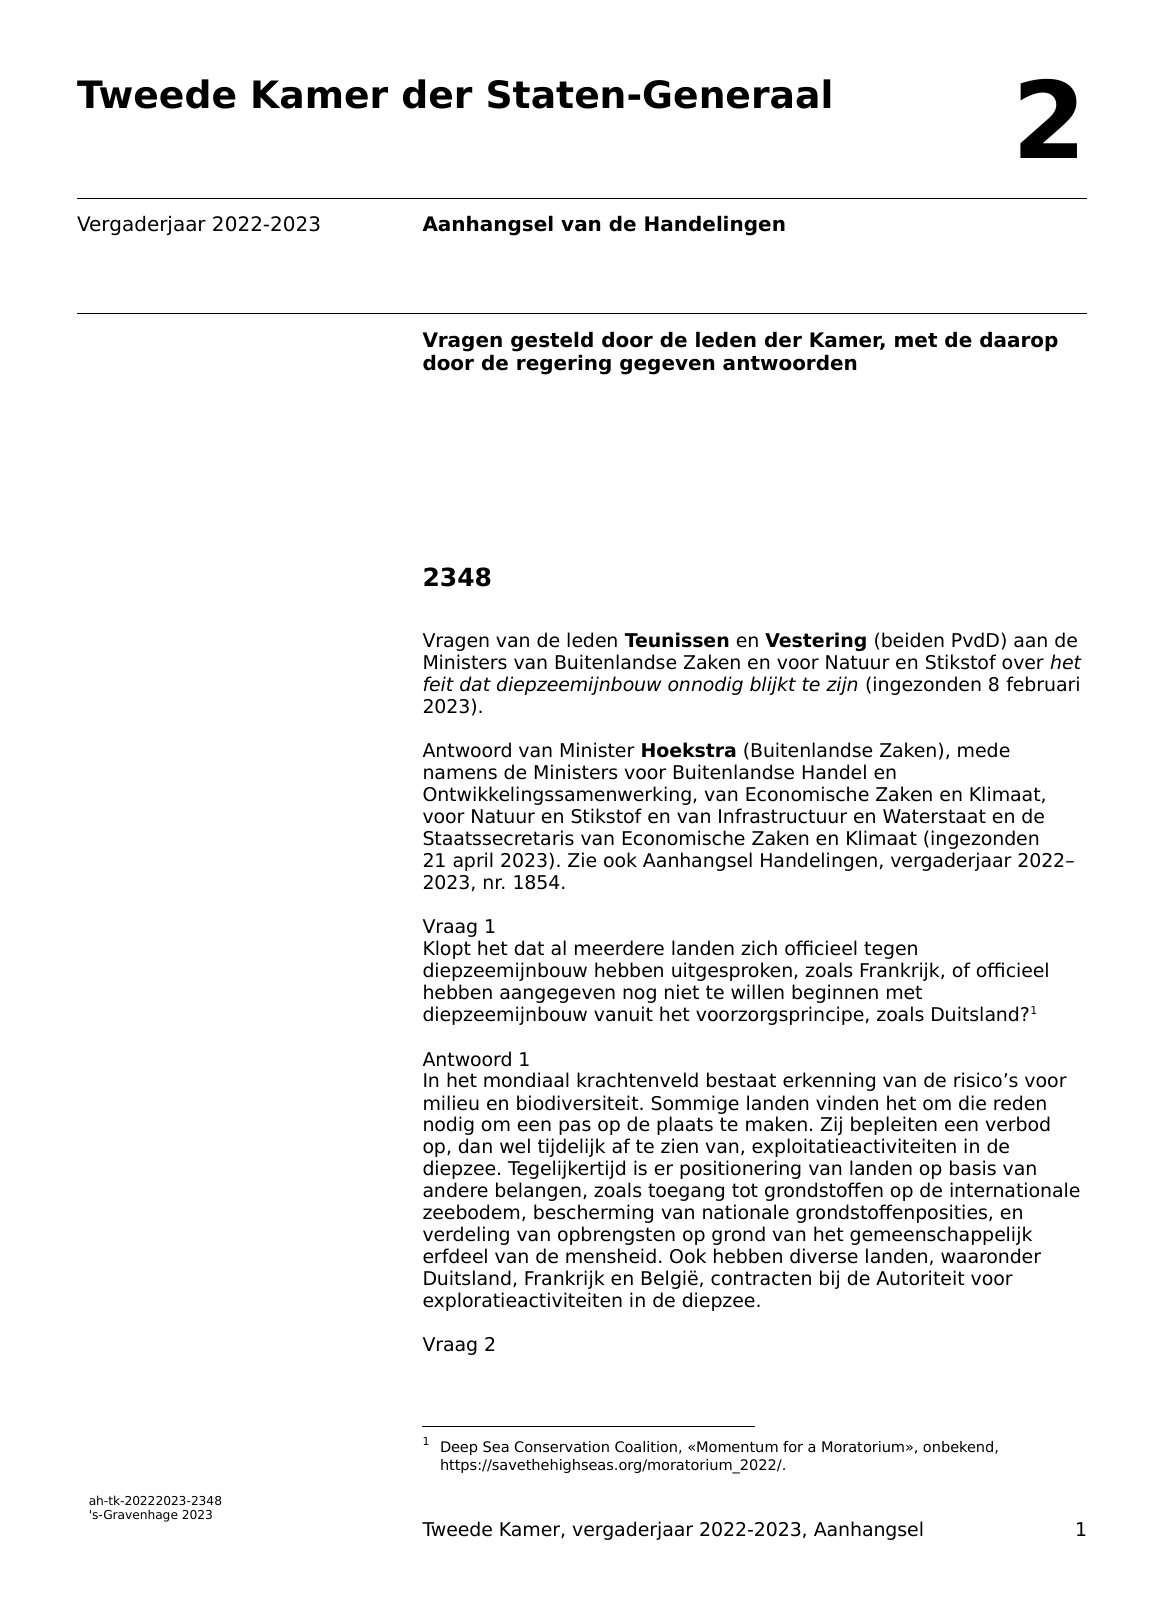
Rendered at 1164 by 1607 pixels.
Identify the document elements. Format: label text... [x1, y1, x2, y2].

text 2348 [422, 563, 1087, 592]
text ah-tk-20222023-2348 [88, 1494, 323, 1508]
table_cell Vragen gesteld door de leden der Kamer, met de daarop door de regering gegeven antwoorden [422, 314, 1087, 375]
text Antwoord 1 [422, 1048, 1087, 1070]
text Vraag 1 [422, 916, 1087, 938]
text Klopt het dat al meerdere landen zich officieel tegen diepzeemijnbouw hebben uitgesproken, zoals Frankrijk, of officieel hebben aangegeven nog niet te willen beginnen met diepzeemijnbouw vanuit het voorzorgsprincipe, zoals Duitsland? [422, 938, 1087, 1026]
table_cell [77, 314, 422, 375]
text Deep Sea Conservation Coalition, «Momentum for a Moratorium», onbekend, https://savethehighseas.org/moratorium_2022/. [422, 1435, 1087, 1474]
text Vraag 2 [422, 1334, 1087, 1356]
table_cell Aanhangsel van de Handelingen [422, 199, 1087, 313]
text Vragen van de leden Teunissen en Vestering (beiden PvdD) aan de Ministers van Buitenlandse Zaken en voor Natuur en Stikstof over het feit dat diepzeemijnbouw onnodig blijkt te zijn (ingezonden 8 februari 2023). [422, 630, 1087, 718]
text Antwoord van Minister Hoekstra (Buitenlandse Zaken), mede namens de Ministers voor Buitenlandse Handel en Ontwikkelingssamenwerking, van Economische Zaken en Klimaat, voor Natuur en Stikstof en van Infrastructuur en Waterstaat en de Staatssecretaris van Economische Zaken en Klimaat (ingezonden 21 april 2023). Zie ook Aanhangsel Handelingen, vergaderjaar 2022–2023, nr. 1854. [422, 740, 1087, 894]
text In het mondiaal krachtenveld bestaat erkenning van de risico’s voor milieu en biodiversiteit. Sommige landen vinden het om die reden nodig om een pas op de plaats te maken. Zij bepleiten een verbod op, dan wel tijdelijk af te zien van, exploitatieactiviteiten in de diepzee. Tegelijkertijd is er positionering van landen op basis van andere belangen, zoals toegang tot grondstoffen op de internationale zeebodem, bescherming van nationale grondstoffenposities, en verdeling van opbrengsten op grond van het gemeenschappelijk erfdeel van de mensheid. Ook hebben diverse landen, waaronder Duitsland, Frankrijk en België, contracten bij de Autoriteit voor exploratieactiviteiten in de diepzee. [422, 1070, 1087, 1312]
table_cell Vergaderjaar 2022-2023 [77, 199, 422, 313]
table_header 2 [886, 59, 1087, 198]
text 's-Gravenhage 2023 [88, 1508, 323, 1522]
table_header Tweede Kamer der Staten-Generaal [77, 59, 886, 198]
